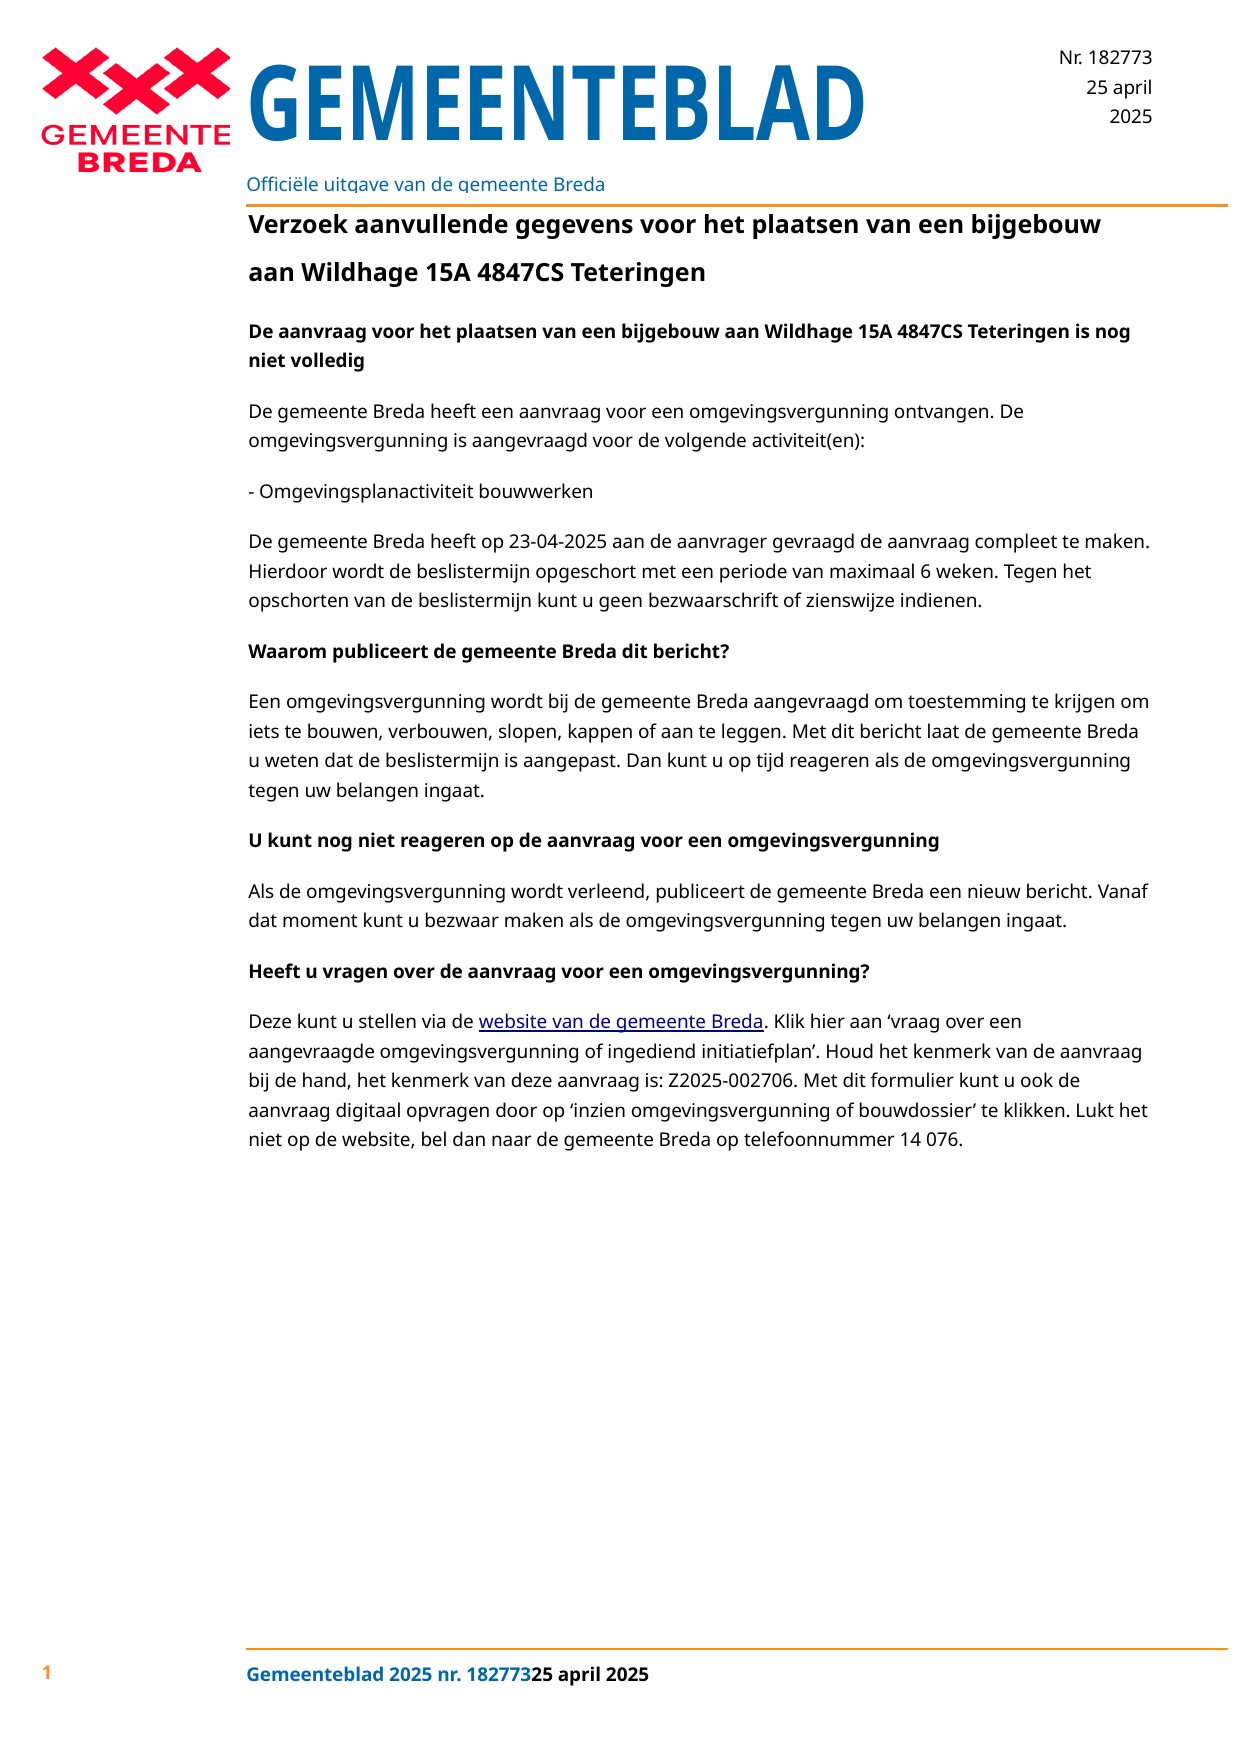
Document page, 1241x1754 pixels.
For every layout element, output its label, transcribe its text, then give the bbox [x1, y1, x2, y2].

text Als de omgevingsvergunning wordt verleend, publiceert de gemeente Breda een nieuw bericht. Vanaf dat moment kunt u bezwaar maken als de omgevingsvergunning tegen uw belangen ingaat. [248, 878, 1152, 933]
text - Omgevingsplanactiviteit bouwwerken [248, 478, 1152, 504]
picture [41, 47, 231, 172]
text De gemeente Breda heeft op 23-04-2025 aan de aanvrager gevraagd de aanvraag compleet te maken. Hierdoor wordt de beslistermijn opgeschort met een periode van maximaal 6 weken. Tegen het opschorten van de beslistermijn kunt u geen bezwaarschrift of zienswijze indienen. [248, 528, 1152, 613]
text Deze kunt u stellen via de website van de gemeente Breda. Klik hier aan ‘vraag over een aangevraagde omgevingsvergunning of ingediend initiatiefplan’. Houd het kenmerk van de aanvraag bij de hand, het kenmerk van deze aanvraag is: Z2025-002706. Met dit formulier kunt u ook de aanvraag digitaal opvragen door op ‘inzien omgevingsvergunning of bouwdossier’ te klikken. Lukt het niet op de website, bel dan naar de gemeente Breda op telefoonnummer 14 076. [248, 1008, 1152, 1152]
text Waarom publiceert de gemeente Breda dit bericht? [248, 638, 1152, 664]
text U kunt nog niet reageren op de aanvraag voor een omgevingsvergunning [248, 827, 1152, 853]
text Heeft u vragen over de aanvraag voor een omgevingsvergunning? [248, 958, 1152, 984]
text De gemeente Breda heeft een aanvraag voor een omgevingsvergunning ontvangen. De omgevingsvergunning is aangevraagd voor de volgende activiteit(en): [248, 398, 1152, 453]
text Een omgevingsvergunning wordt bij de gemeente Breda aangevraagd om toestemming te krijgen om iets te bouwen, verbouwen, slopen, kappen of aan te leggen. Met dit bericht laat de gemeente Breda u weten dat de beslistermijn is aangepast. Dan kunt u op tijd reageren als de omgevingsvergunning tegen uw belangen ingaat. [248, 688, 1152, 803]
text De aanvraag voor het plaatsen van een bijgebouw aan Wildhage 15A 4847CS Teteringen is nog niet volledig [248, 318, 1152, 373]
text Verzoek aanvullende gegevens voor het plaatsen van een bijgebouw aan Wildhage 15A 4847CS Teteringen [248, 207, 1152, 288]
